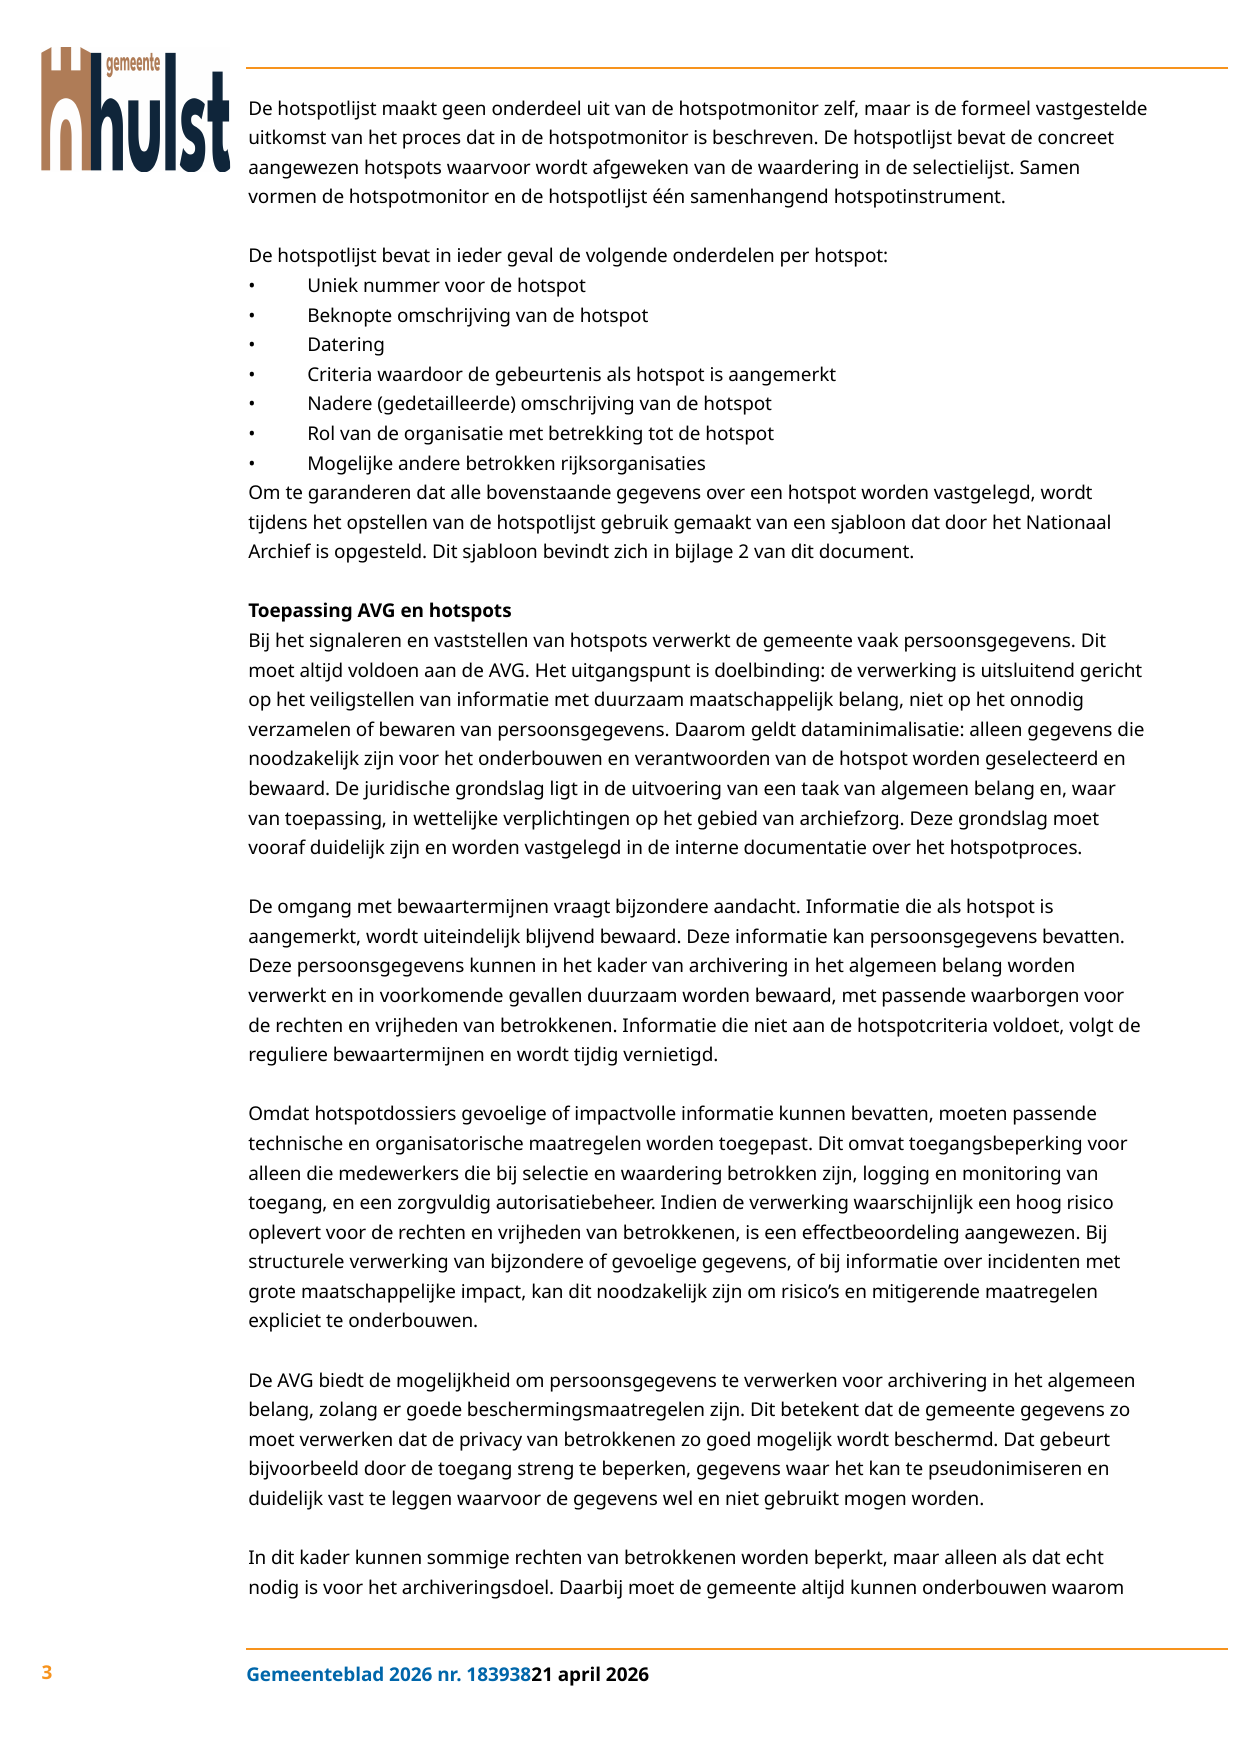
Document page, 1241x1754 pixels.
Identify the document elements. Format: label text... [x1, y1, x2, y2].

list Beknopte omschrijving van de hotspot [248, 302, 1152, 328]
list Mogelijke andere betrokken rijksorganisaties [248, 450, 1152, 476]
text In dit kader kunnen sommige rechten van betrokkenen worden beperkt, maar alleen als dat echt nodig is voor het archiveringsdoel. Daarbij moet de gemeente altijd kunnen onderbouwen waarom [248, 1544, 1152, 1600]
list Uniek nummer voor de hotspot [248, 272, 1152, 298]
text De AVG biedt de mogelijkheid om persoonsgegevens te verwerken voor archivering in het algemeen belang, zolang er goede beschermingsmaatregelen zijn. Dit betekent dat de gemeente gegevens zo moet verwerken dat de privacy van betrokkenen zo goed mogelijk wordt beschermd. Dat gebeurt bijvoorbeeld door de toegang streng te beperken, gegevens waar het kan te pseudonimiseren en duidelijk vast te leggen waarvoor de gegevens wel en niet gebruikt mogen worden. [248, 1367, 1152, 1511]
text Om te garanderen dat alle bovenstaande gegevens over een hotspot worden vastgelegd, wordt tijdens het opstellen van de hotspotlijst gebruik gemaakt van een sjabloon dat door het Nationaal Archief is opgesteld. Dit sjabloon bevindt zich in bijlage 2 van dit document. [248, 479, 1152, 564]
picture [41, 47, 231, 172]
text De hotspotlijst maakt geen onderdeel uit van de hotspotmonitor zelf, maar is de formeel vastgestelde uitkomst van het proces dat in de hotspotmonitor is beschreven. De hotspotlijst bevat de concreet aangewezen hotspots waarvoor wordt afgeweken van de waardering in de selectielijst. Samen vormen de hotspotmonitor en de hotspotlijst één samenhangend hotspotinstrument. [248, 95, 1152, 209]
list Datering [248, 331, 1152, 357]
list Criteria waardoor de gebeurtenis als hotspot is aangemerkt [248, 361, 1152, 387]
text Bij het signaleren en vaststellen van hotspots verwerkt de gemeente vaak persoonsgegevens. Dit moet altijd voldoen aan de AVG. Het uitgangspunt is doelbinding: de verwerking is uitsluitend gericht op het veiligstellen van informatie met duurzaam maatschappelijk belang, niet op het onnodig verzamelen of bewaren van persoonsgegevens. Daarom geldt dataminimalisatie: alleen gegevens die noodzakelijk zijn voor het onderbouwen en verantwoorden van de hotspot worden geselecteerd en bewaard. De juridische grondslag ligt in de uitvoering van een taak van algemeen belang en, waar van toepassing, in wettelijke verplichtingen op het gebied van archiefzorg. Deze grondslag moet vooraf duidelijk zijn en worden vastgelegd in de interne documentatie over het hotspotproces. [248, 627, 1152, 860]
text Omdat hotspotdossiers gevoelige of impactvolle informatie kunnen bevatten, moeten passende technische en organisatorische maatregelen worden toegepast. Dit omvat toegangsbeperking voor alleen die medewerkers die bij selectie en waardering betrokken zijn, logging en monitoring van toegang, en een zorgvuldig autorisatiebeheer. Indien de verwerking waarschijnlijk een hoog risico oplevert voor de rechten en vrijheden van betrokkenen, is een effectbeoordeling aangewezen. Bij structurele verwerking van bijzondere of gevoelige gegevens, of bij informatie over incidenten met grote maatschappelijke impact, kan dit noodzakelijk zijn om risico’s en mitigerende maatregelen expliciet te onderbouwen. [248, 1101, 1152, 1333]
text Toepassing AVG en hotspots [248, 598, 1152, 623]
list Nadere (gedetailleerde) omschrijving van de hotspot [248, 391, 1152, 416]
text De omgang met bewaartermijnen vraagt bijzondere aandacht. Informatie die als hotspot is aangemerkt, wordt uiteindelijk blijvend bewaard. Deze informatie kan persoonsgegevens bevatten. Deze persoonsgegevens kunnen in het kader van archivering in het algemeen belang worden verwerkt en in voorkomende gevallen duurzaam worden bewaard, met passende waarborgen voor de rechten en vrijheden van betrokkenen. Informatie die niet aan de hotspotcriteria voldoet, volgt de reguliere bewaartermijnen en wordt tijdig vernietigd. [248, 893, 1152, 1067]
list Rol van de organisatie met betrekking tot de hotspot [248, 420, 1152, 446]
text De hotspotlijst bevat in ieder geval de volgende onderdelen per hotspot: [248, 243, 1152, 268]
